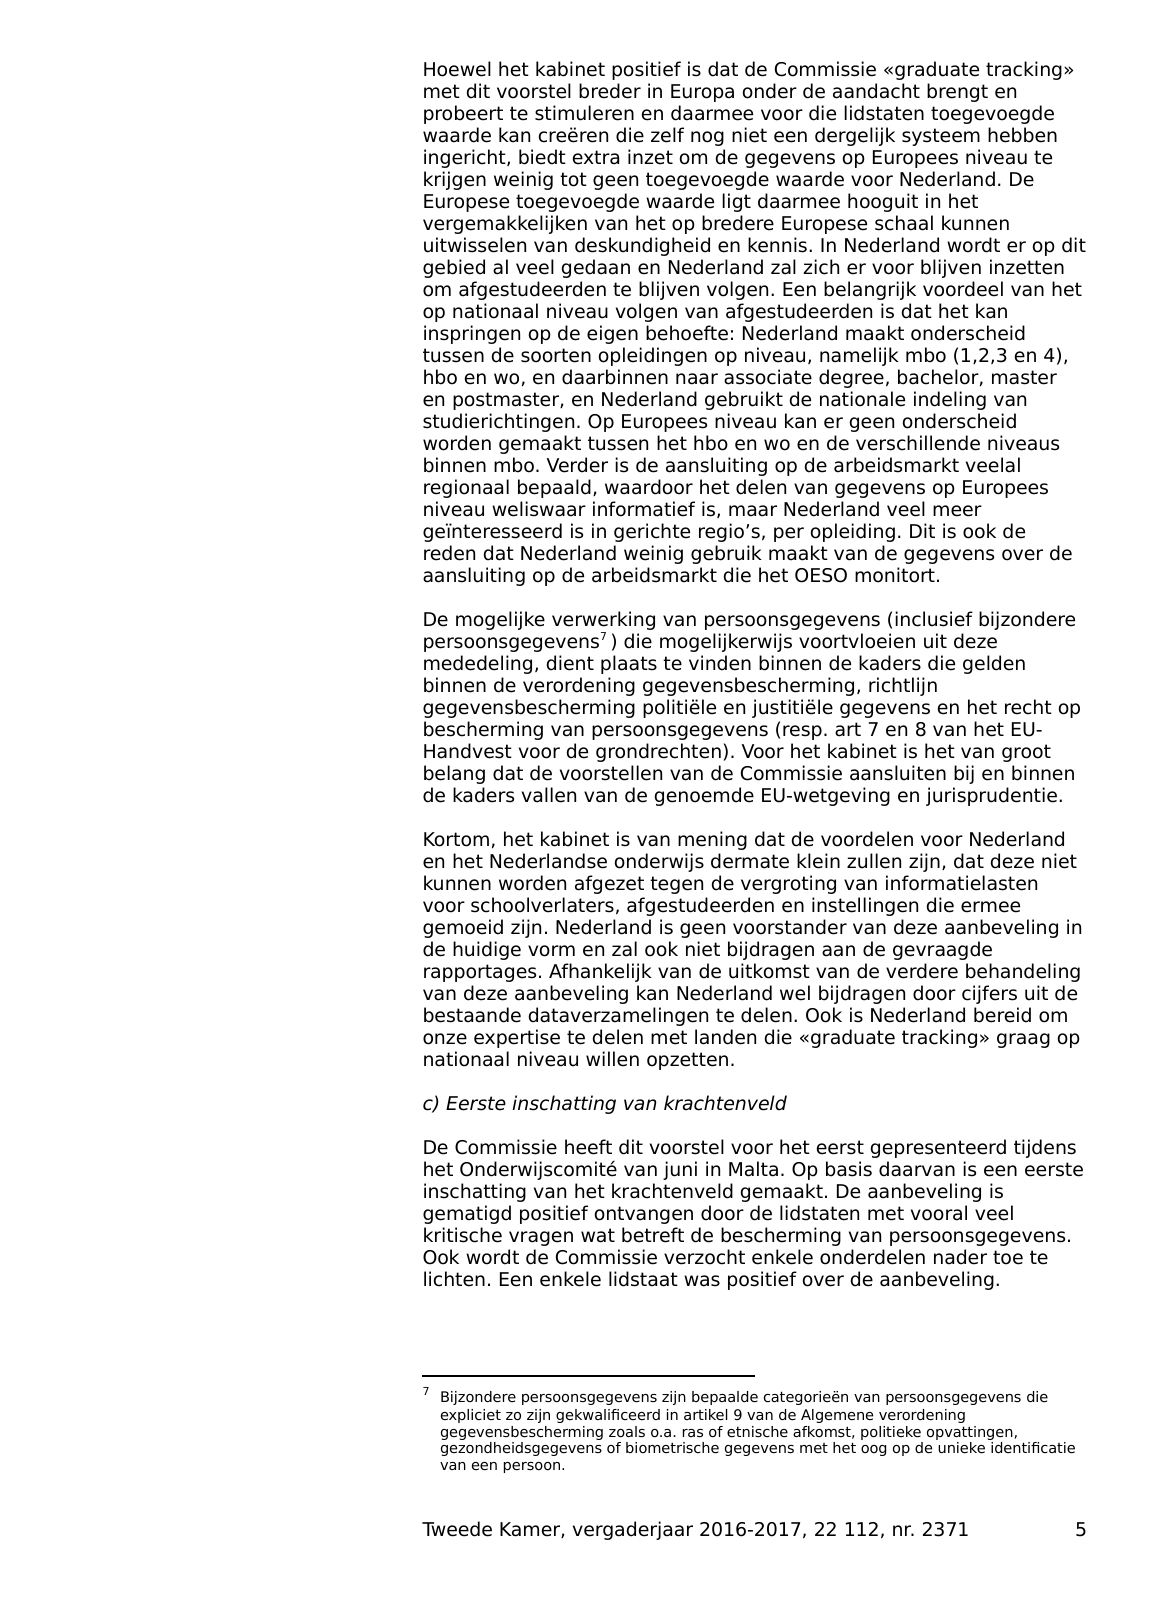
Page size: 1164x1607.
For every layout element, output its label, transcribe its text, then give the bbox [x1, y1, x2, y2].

text Hoewel het kabinet positief is dat de Commissie «graduate tracking» met dit voorstel breder in Europa onder de aandacht brengt en probeert te stimuleren en daarmee voor die lidstaten toegevoegde waarde kan creëren die zelf nog niet een dergelijk systeem hebben ingericht, biedt extra inzet om de gegevens op Europees niveau te krijgen weinig tot geen toegevoegde waarde voor Nederland. De Europese toegevoegde waarde ligt daarmee hooguit in het vergemakkelijken van het op bredere Europese schaal kunnen uitwisselen van deskundigheid en kennis. In Nederland wordt er op dit gebied al veel gedaan en Nederland zal zich er voor blijven inzetten om afgestudeerden te blijven volgen. Een belangrijk voordeel van het op nationaal niveau volgen van afgestudeerden is dat het kan inspringen op de eigen behoefte: Nederland maakt onderscheid tussen de soorten opleidingen op niveau, namelijk mbo (1,2,3 en 4), hbo en wo, en daarbinnen naar associate degree, bachelor, master en postmaster, en Nederland gebruikt de nationale indeling van studierichtingen. Op Europees niveau kan er geen onderscheid worden gemaakt tussen het hbo en wo en de verschillende niveaus binnen mbo. Verder is de aansluiting op de arbeidsmarkt veelal regionaal bepaald, waardoor het delen van gegevens op Europees niveau weliswaar informatief is, maar Nederland veel meer geïnteresseerd is in gerichte regio’s, per opleiding. Dit is ook de reden dat Nederland weinig gebruik maakt van de gegevens over de aansluiting op de arbeidsmarkt die het OESO monitort. [422, 59, 1087, 587]
text De Commissie heeft dit voorstel voor het eerst gepresenteerd tijdens het Onderwijscomité van juni in Malta. Op basis daarvan is een eerste inschatting van het krachtenveld gemaakt. De aanbeveling is gematigd positief ontvangen door de lidstaten met vooral veel kritische vragen wat betreft de bescherming van persoonsgegevens. Ook wordt de Commissie verzocht enkele onderdelen nader toe te lichten. Een enkele lidstaat was positief over de aanbeveling. [422, 1137, 1087, 1291]
text De mogelijke verwerking van persoonsgegevens (inclusief bijzondere persoonsgegevens) die mogelijkerwijs voortvloeien uit deze mededeling, dient plaats te vinden binnen de kaders die gelden binnen de verordening gegevensbescherming, richtlijn gegevensbescherming politiële en justitiële gegevens en het recht op bescherming van persoonsgegevens (resp. art 7 en 8 van het EU-Handvest voor de grondrechten). Voor het kabinet is het van groot belang dat de voorstellen van de Commissie aansluiten bij en binnen de kaders vallen van de genoemde EU-wetgeving en jurisprudentie. [422, 609, 1087, 807]
subtitle c) Eerste inschatting van krachtenveld [422, 1093, 1087, 1115]
text Kortom, het kabinet is van mening dat de voordelen voor Nederland en het Nederlandse onderwijs dermate klein zullen zijn, dat deze niet kunnen worden afgezet tegen de vergroting van informatielasten voor schoolverlaters, afgestudeerden en instellingen die ermee gemoeid zijn. Nederland is geen voorstander van deze aanbeveling in de huidige vorm en zal ook niet bijdragen aan de gevraagde rapportages. Afhankelijk van de uitkomst van de verdere behandeling van deze aanbeveling kan Nederland wel bijdragen door cijfers uit de bestaande dataverzamelingen te delen. Ook is Nederland bereid om onze expertise te delen met landen die «graduate tracking» graag op nationaal niveau willen opzetten. [422, 829, 1087, 1071]
text Bijzondere persoonsgegevens zijn bepaalde categorieën van persoonsgegevens die expliciet zo zijn gekwalificeerd in artikel 9 van de Algemene verordening gegevensbescherming zoals o.a. ras of etnische afkomst, politieke opvattingen, gezondheidsgegevens of biometrische gegevens met het oog op de unieke identificatie van een persoon. [422, 1385, 1087, 1474]
